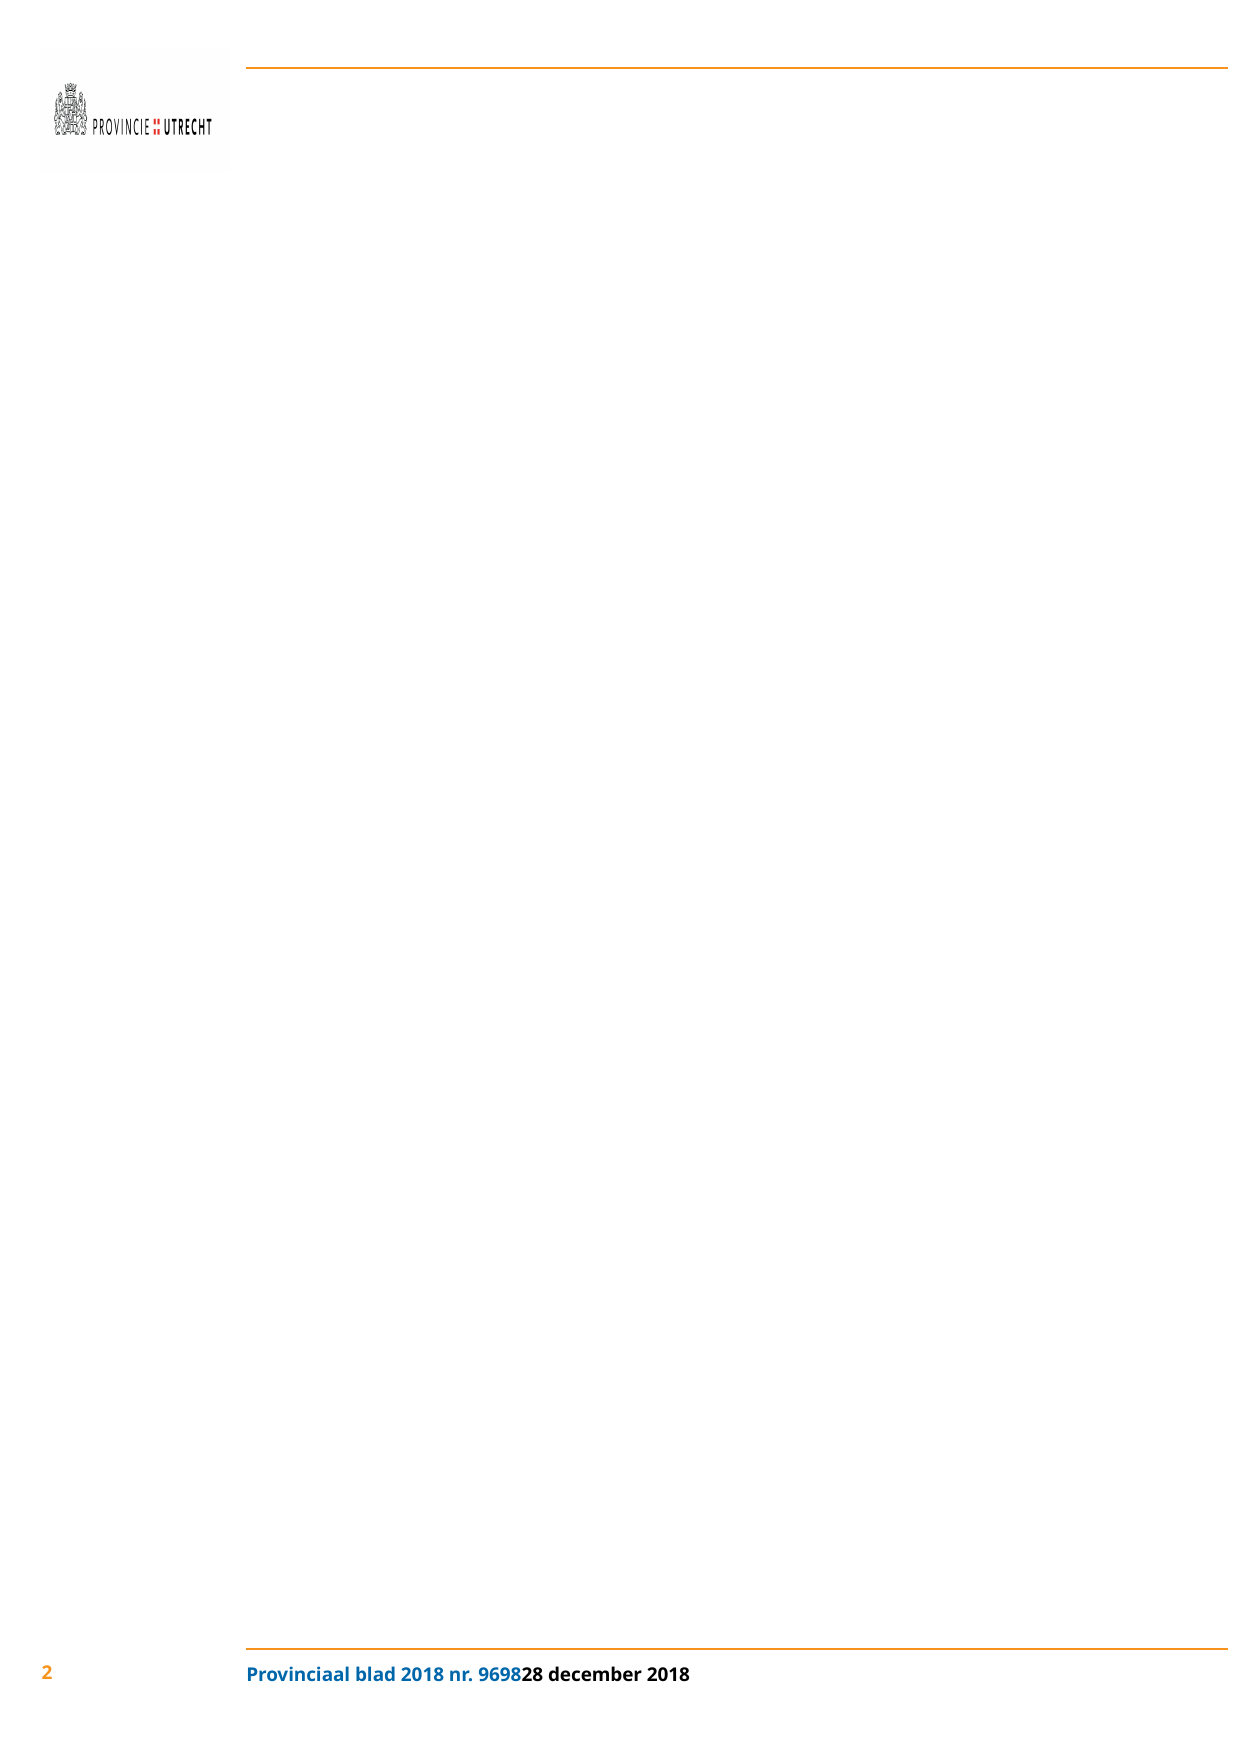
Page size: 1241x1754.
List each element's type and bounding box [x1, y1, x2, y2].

picture [41, 47, 231, 172]
